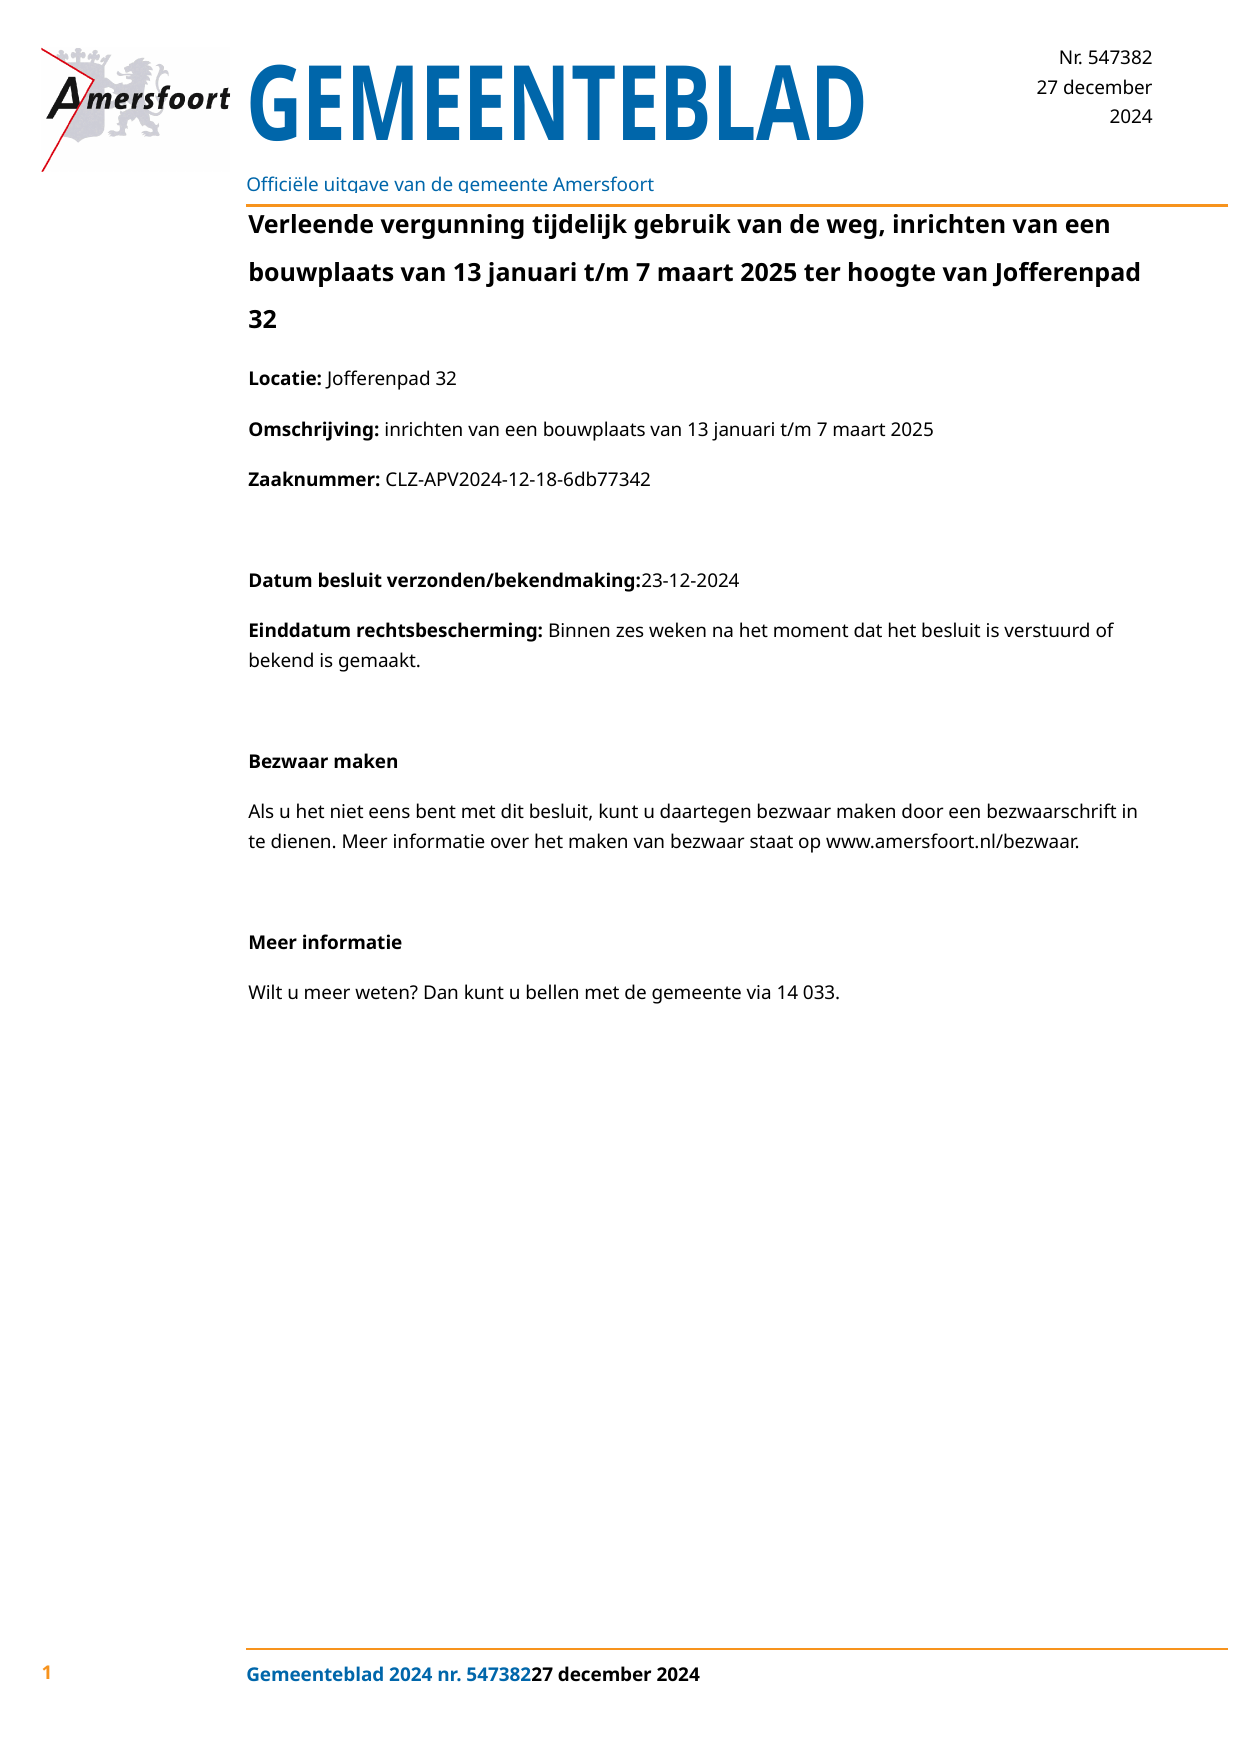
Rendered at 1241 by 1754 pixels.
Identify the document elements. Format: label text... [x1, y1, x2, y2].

picture [41, 47, 231, 172]
text Zaaknummer: CLZ-APV2024-12-18-6db77342 [248, 466, 1152, 492]
text Wilt u meer weten? Dan kunt u bellen met de gemeente via 14 033. [248, 979, 1152, 1005]
text Bezwaar maken [248, 748, 1152, 774]
text Verleende vergunning tijdelijk gebruik van de weg, inrichten van een bouwplaats van 13 januari t/m 7 maart 2025 ter hoogte van Jofferenpad 32 [248, 207, 1152, 336]
text Einddatum rechtsbescherming: Binnen zes weken na het moment dat het besluit is verstuurd of bekend is gemaakt. [248, 618, 1152, 673]
text Meer informatie [248, 929, 1152, 954]
text Omschrijving: inrichten van een bouwplaats van 13 januari t/m 7 maart 2025 [248, 416, 1152, 442]
text Datum besluit verzonden/bekendmaking:23-12-2024 [248, 567, 1152, 593]
text Locatie: Jofferenpad 32 [248, 366, 1152, 391]
text Als u het niet eens bent met dit besluit, kunt u daartegen bezwaar maken door een bezwaarschrift in te dienen. Meer informatie over het maken van bezwaar staat op www.amersfoort.nl/bezwaar. [248, 798, 1152, 854]
